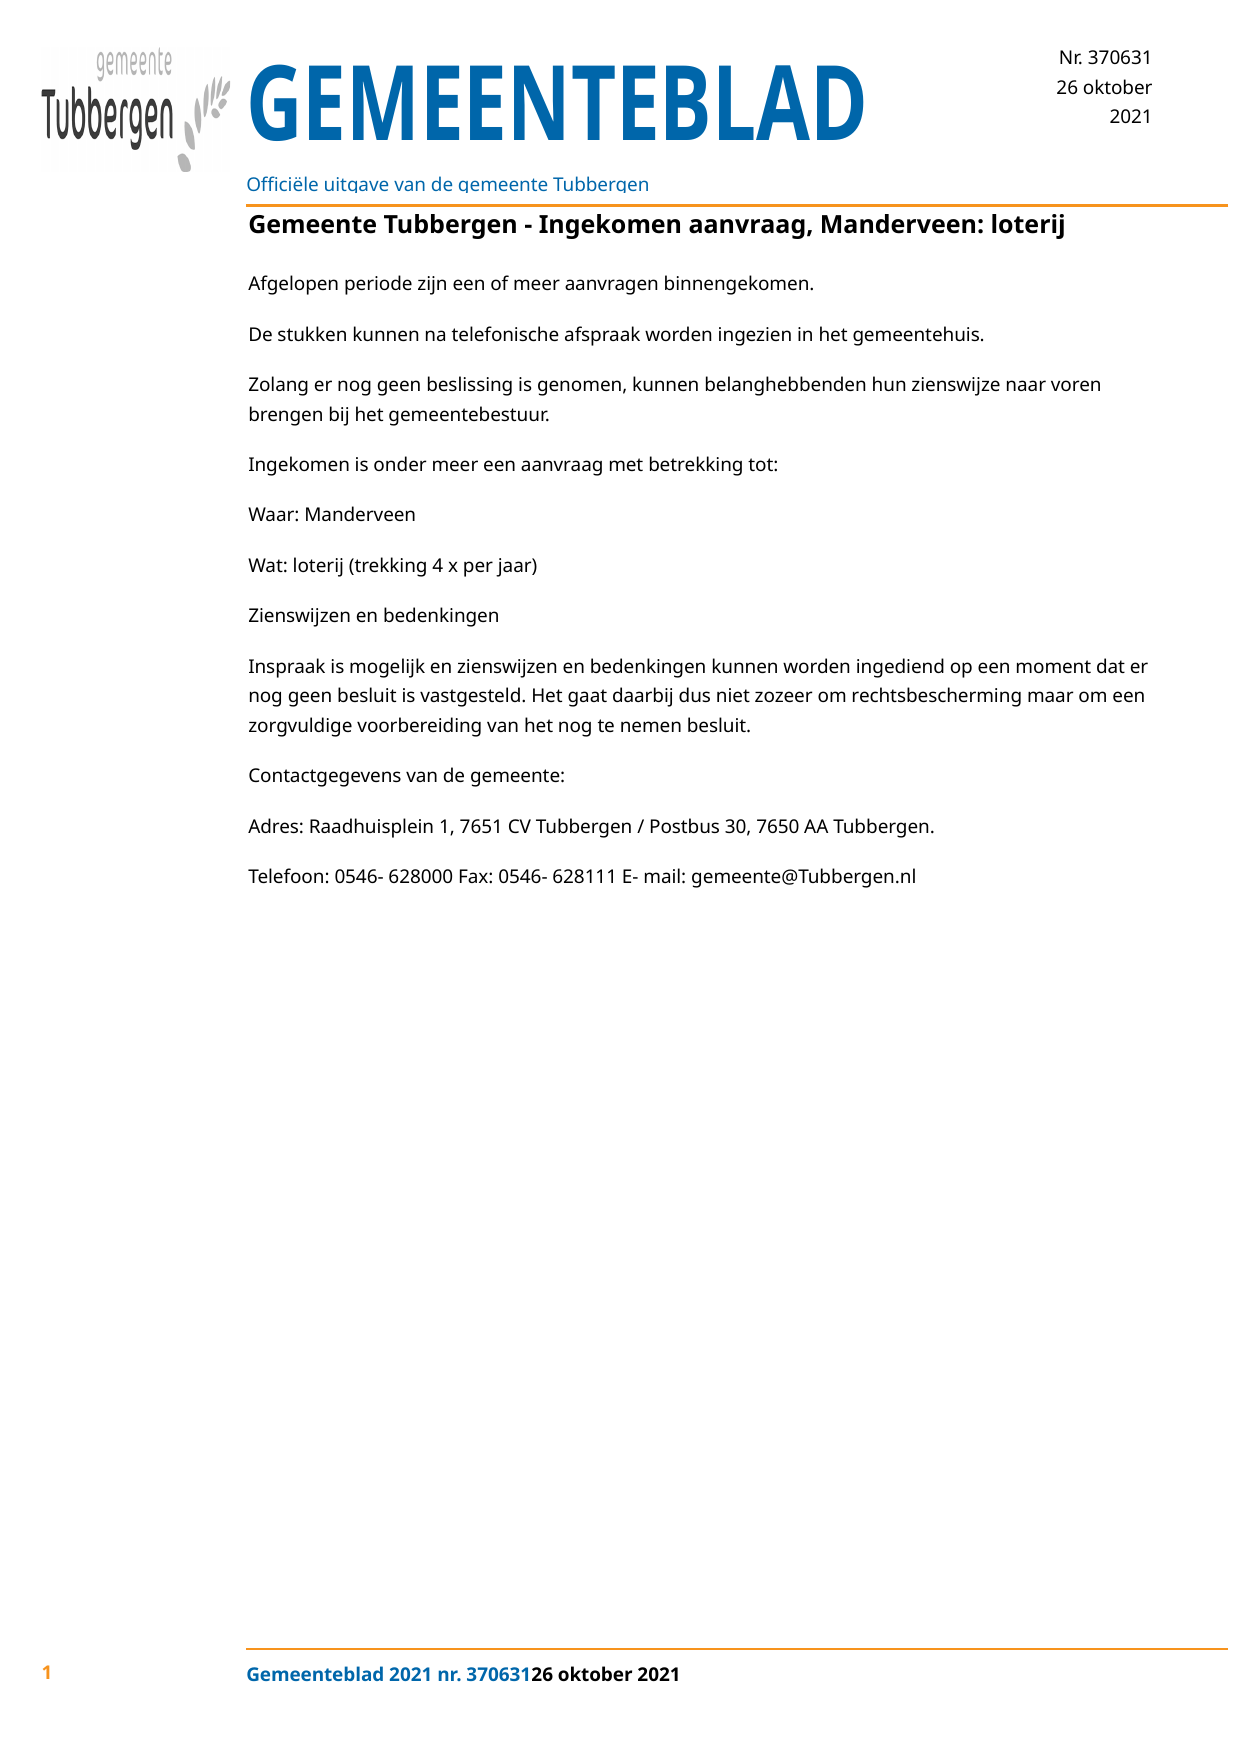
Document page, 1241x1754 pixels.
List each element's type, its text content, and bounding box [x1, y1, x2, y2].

text Zienswijzen en bedenkingen [248, 602, 1152, 628]
text Waar: Manderveen [248, 502, 1152, 527]
text Wat: loterij (trekking 4 x per jaar) [248, 552, 1152, 578]
picture [41, 47, 231, 172]
text Adres: Raadhuisplein 1, 7651 CV Tubbergen / Postbus 30, 7650 AA Tubbergen. [248, 813, 1152, 838]
text Contactgegevens van de gemeente: [248, 762, 1152, 788]
text De stukken kunnen na telefonische afspraak worden ingezien in het gemeentehuis. [248, 321, 1152, 346]
text Gemeente Tubbergen - Ingekomen aanvraag, Manderveen: loterij [248, 207, 1152, 241]
text Telefoon: 0546- 628000 Fax: 0546- 628111 E- mail: gemeente@Tubbergen.nl [248, 863, 1152, 889]
text Afgelopen periode zijn een of meer aanvragen binnengekomen. [248, 270, 1152, 296]
text Inspraak is mogelijk en zienswijzen en bedenkingen kunnen worden ingediend op een moment dat er nog geen besluit is vastgesteld. Het gaat daarbij dus niet zozeer om rechtsbescherming maar om een zorgvuldige voorbereiding van het nog te nemen besluit. [248, 653, 1152, 738]
text Zolang er nog geen beslissing is genomen, kunnen belanghebbenden hun zienswijze naar voren brengen bij het gemeentebestuur. [248, 371, 1152, 426]
text Ingekomen is onder meer een aanvraag met betrekking tot: [248, 451, 1152, 477]
